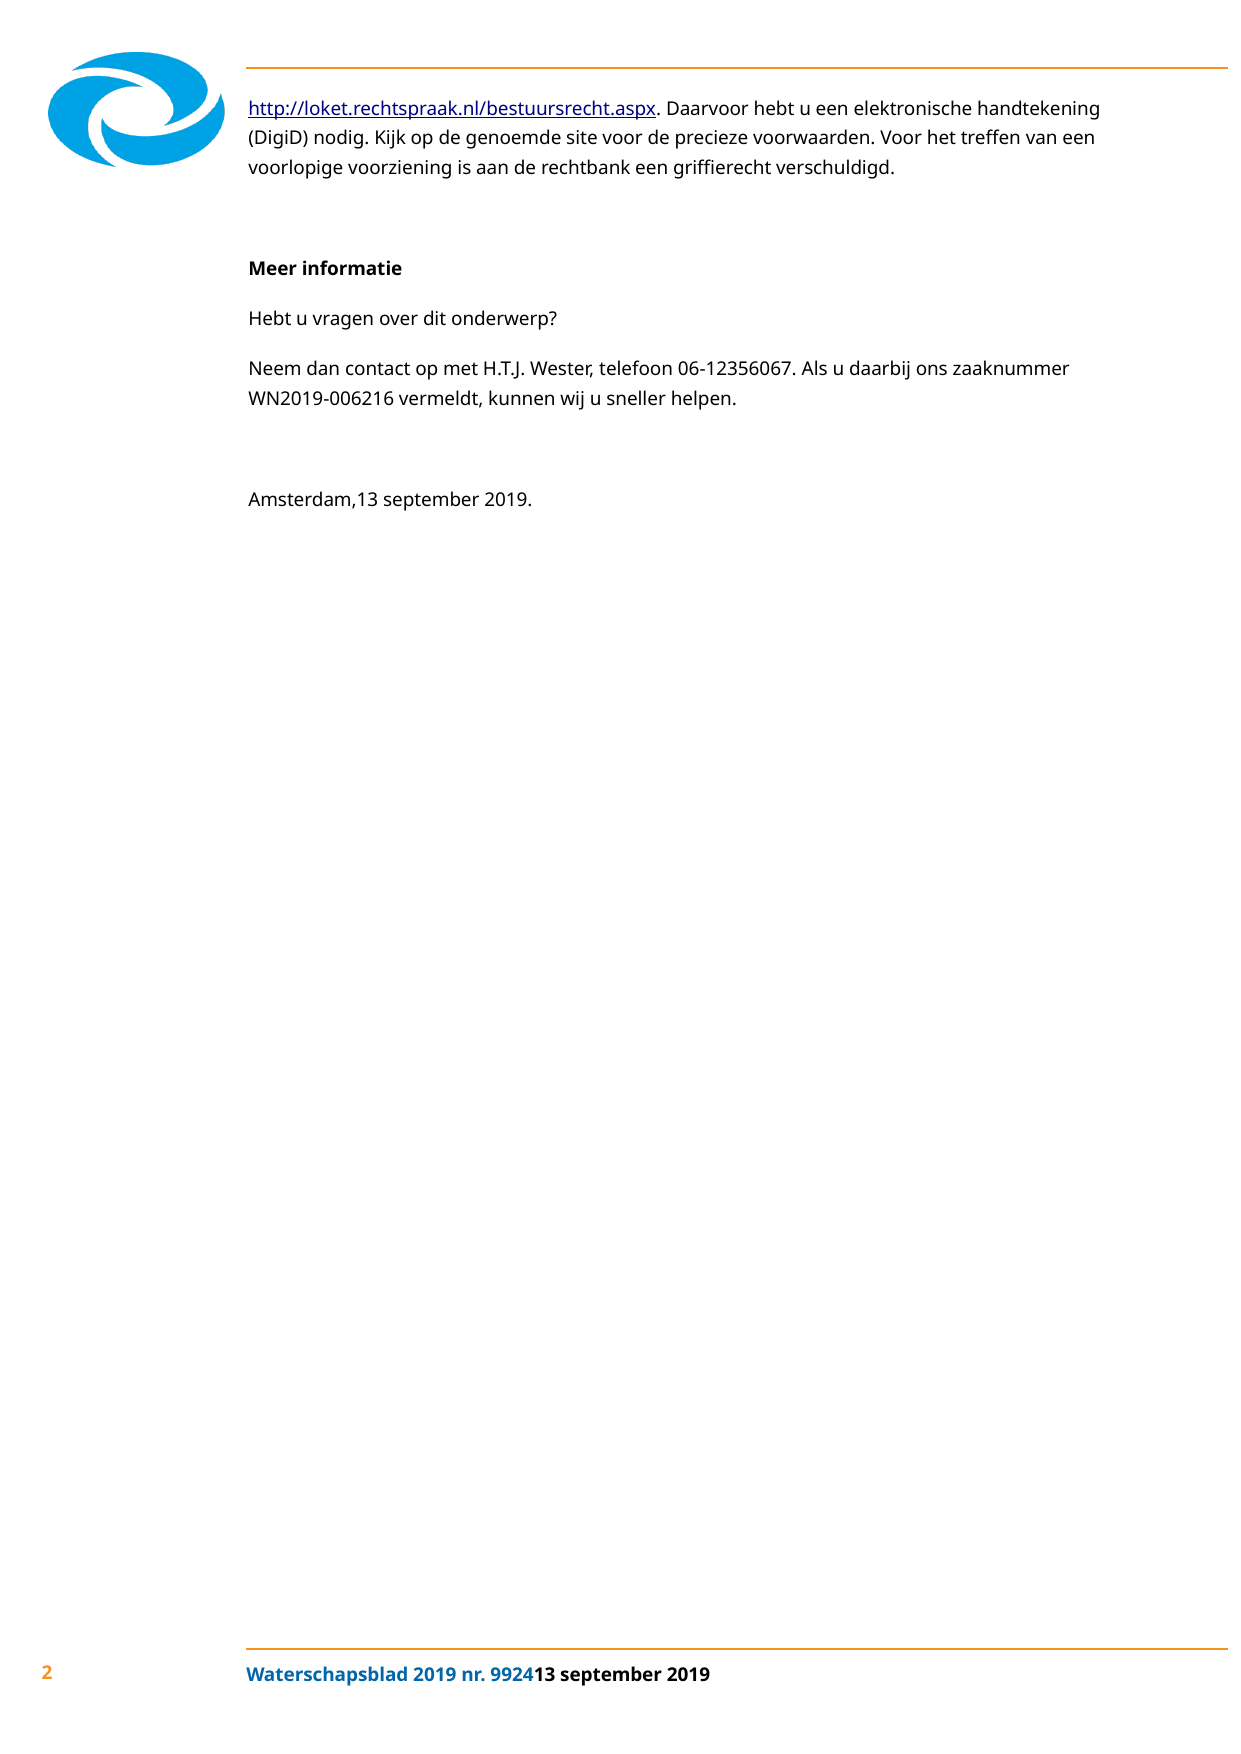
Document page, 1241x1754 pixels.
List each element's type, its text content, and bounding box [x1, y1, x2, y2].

text Neem dan contact op met H.T.J. Wester, telefoon 06-12356067. Als u daarbij ons zaaknummer WN2019-006216 vermeldt, kunnen wij u sneller helpen. [248, 356, 1152, 411]
picture [41, 47, 231, 172]
text Hebt u vragen over dit onderwerp? [248, 305, 1152, 331]
text Amsterdam,13 september 2019. [248, 486, 1152, 512]
text Meer informatie [248, 255, 1152, 281]
text http://loket.rechtspraak.nl/bestuursrecht.aspx. Daarvoor hebt u een elektronische handtekening (DigiD) nodig. Kijk op de genoemde site voor de precieze voorwaarden. Voor het treffen van een voorlopige voorziening is aan de rechtbank een griffierecht verschuldigd. [248, 95, 1152, 180]
